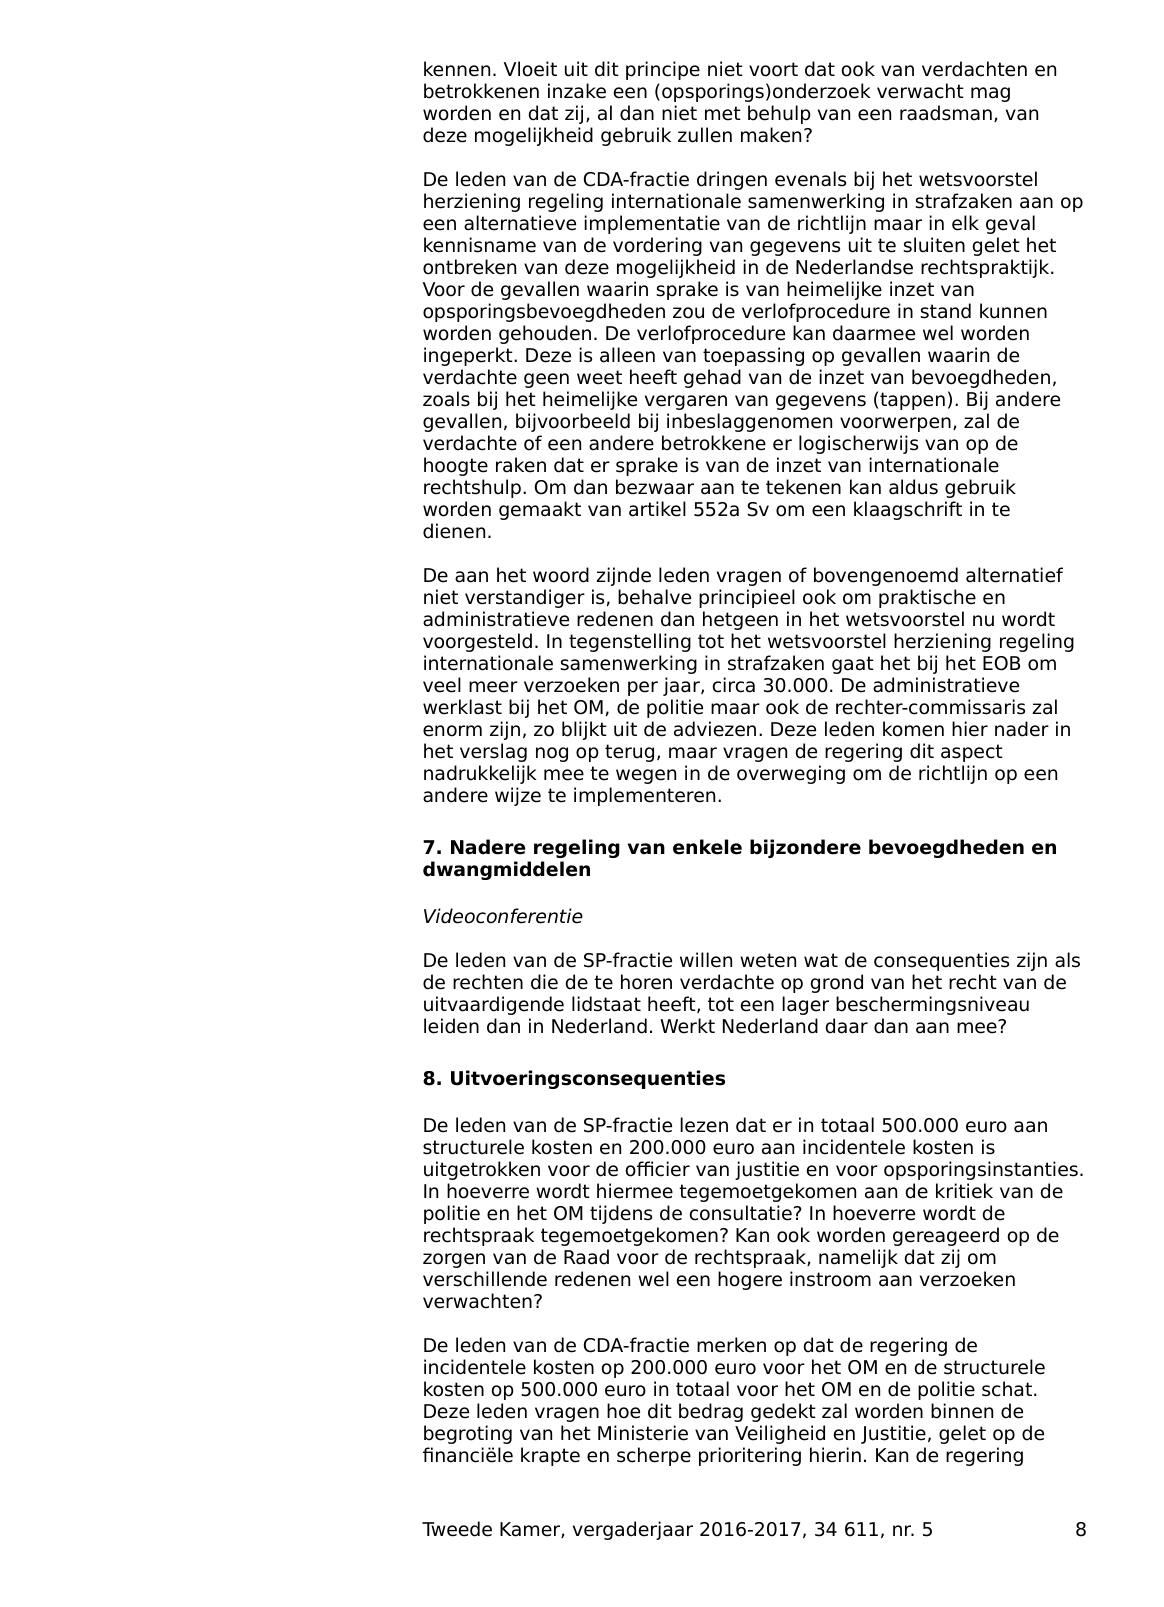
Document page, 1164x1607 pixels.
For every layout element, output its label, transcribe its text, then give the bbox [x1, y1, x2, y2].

subtitle Videoconferentie [422, 906, 1087, 928]
text De leden van de SP-fractie willen weten wat de consequenties zijn als de rechten die de te horen verdachte op grond van het recht van de uitvaardigende lidstaat heeft, tot een lager beschermingsniveau leiden dan in Nederland. Werkt Nederland daar dan aan mee? [422, 950, 1087, 1038]
text De leden van de SP-fractie lezen dat er in totaal 500.000 euro aan structurele kosten en 200.000 euro aan incidentele kosten is uitgetrokken voor de officier van justitie en voor opsporingsinstanties. In hoeverre wordt hiermee tegemoetgekomen aan de kritiek van de politie en het OM tijdens de consultatie? In hoeverre wordt de rechtspraak tegemoetgekomen? Kan ook worden gereageerd op de zorgen van de Raad voor de rechtspraak, namelijk dat zij om verschillende redenen wel een hogere instroom aan verzoeken verwachten? [422, 1115, 1087, 1313]
text De leden van de CDA-fractie merken op dat de regering de incidentele kosten op 200.000 euro voor het OM en de structurele kosten op 500.000 euro in totaal voor het OM en de politie schat. Deze leden vragen hoe dit bedrag gedekt zal worden binnen de begroting van het Ministerie van Veiligheid en Justitie, gelet op de financiële krapte en scherpe prioritering hierin. Kan de regering [422, 1335, 1087, 1467]
text De leden van de CDA-fractie dringen evenals bij het wetsvoorstel herziening regeling internationale samenwerking in strafzaken aan op een alternatieve implementatie van de richtlijn maar in elk geval kennisname van de vordering van gegevens uit te sluiten gelet het ontbreken van deze mogelijkheid in de Nederlandse rechtspraktijk. Voor de gevallen waarin sprake is van heimelijke inzet van opsporingsbevoegdheden zou de verlofprocedure in stand kunnen worden gehouden. De verlofprocedure kan daarmee wel worden ingeperkt. Deze is alleen van toepassing op gevallen waarin de verdachte geen weet heeft gehad van de inzet van bevoegdheden, zoals bij het heimelijke vergaren van gegevens (tappen). Bij andere gevallen, bijvoorbeeld bij inbeslaggenomen voorwerpen, zal de verdachte of een andere betrokkene er logischerwijs van op de hoogte raken dat er sprake is van de inzet van internationale rechtshulp. Om dan bezwaar aan te tekenen kan aldus gebruik worden gemaakt van artikel 552a Sv om een klaagschrift in te dienen. [422, 169, 1087, 543]
text De aan het woord zijnde leden vragen of bovengenoemd alternatief niet verstandiger is, behalve principieel ook om praktische en administratieve redenen dan hetgeen in het wetsvoorstel nu wordt voorgesteld. In tegenstelling tot het wetsvoorstel herziening regeling internationale samenwerking in strafzaken gaat het bij het EOB om veel meer verzoeken per jaar, circa 30.000. De administratieve werklast bij het OM, de politie maar ook de rechter-commissaris zal enorm zijn, zo blijkt uit de adviezen. Deze leden komen hier nader in het verslag nog op terug, maar vragen de regering dit aspect nadrukkelijk mee te wegen in de overweging om de richtlijn op een andere wijze te implementeren. [422, 565, 1087, 807]
text kennen. Vloeit uit dit principe niet voort dat ook van verdachten en betrokkenen inzake een (opsporings)onderzoek verwacht mag worden en dat zij, al dan niet met behulp van een raadsman, van deze mogelijkheid gebruik zullen maken? [422, 59, 1087, 147]
subtitle 7. Nadere regeling van enkele bijzondere bevoegdheden en dwangmiddelen [422, 837, 1087, 881]
subtitle 8. Uitvoeringsconsequenties [422, 1068, 1087, 1090]
